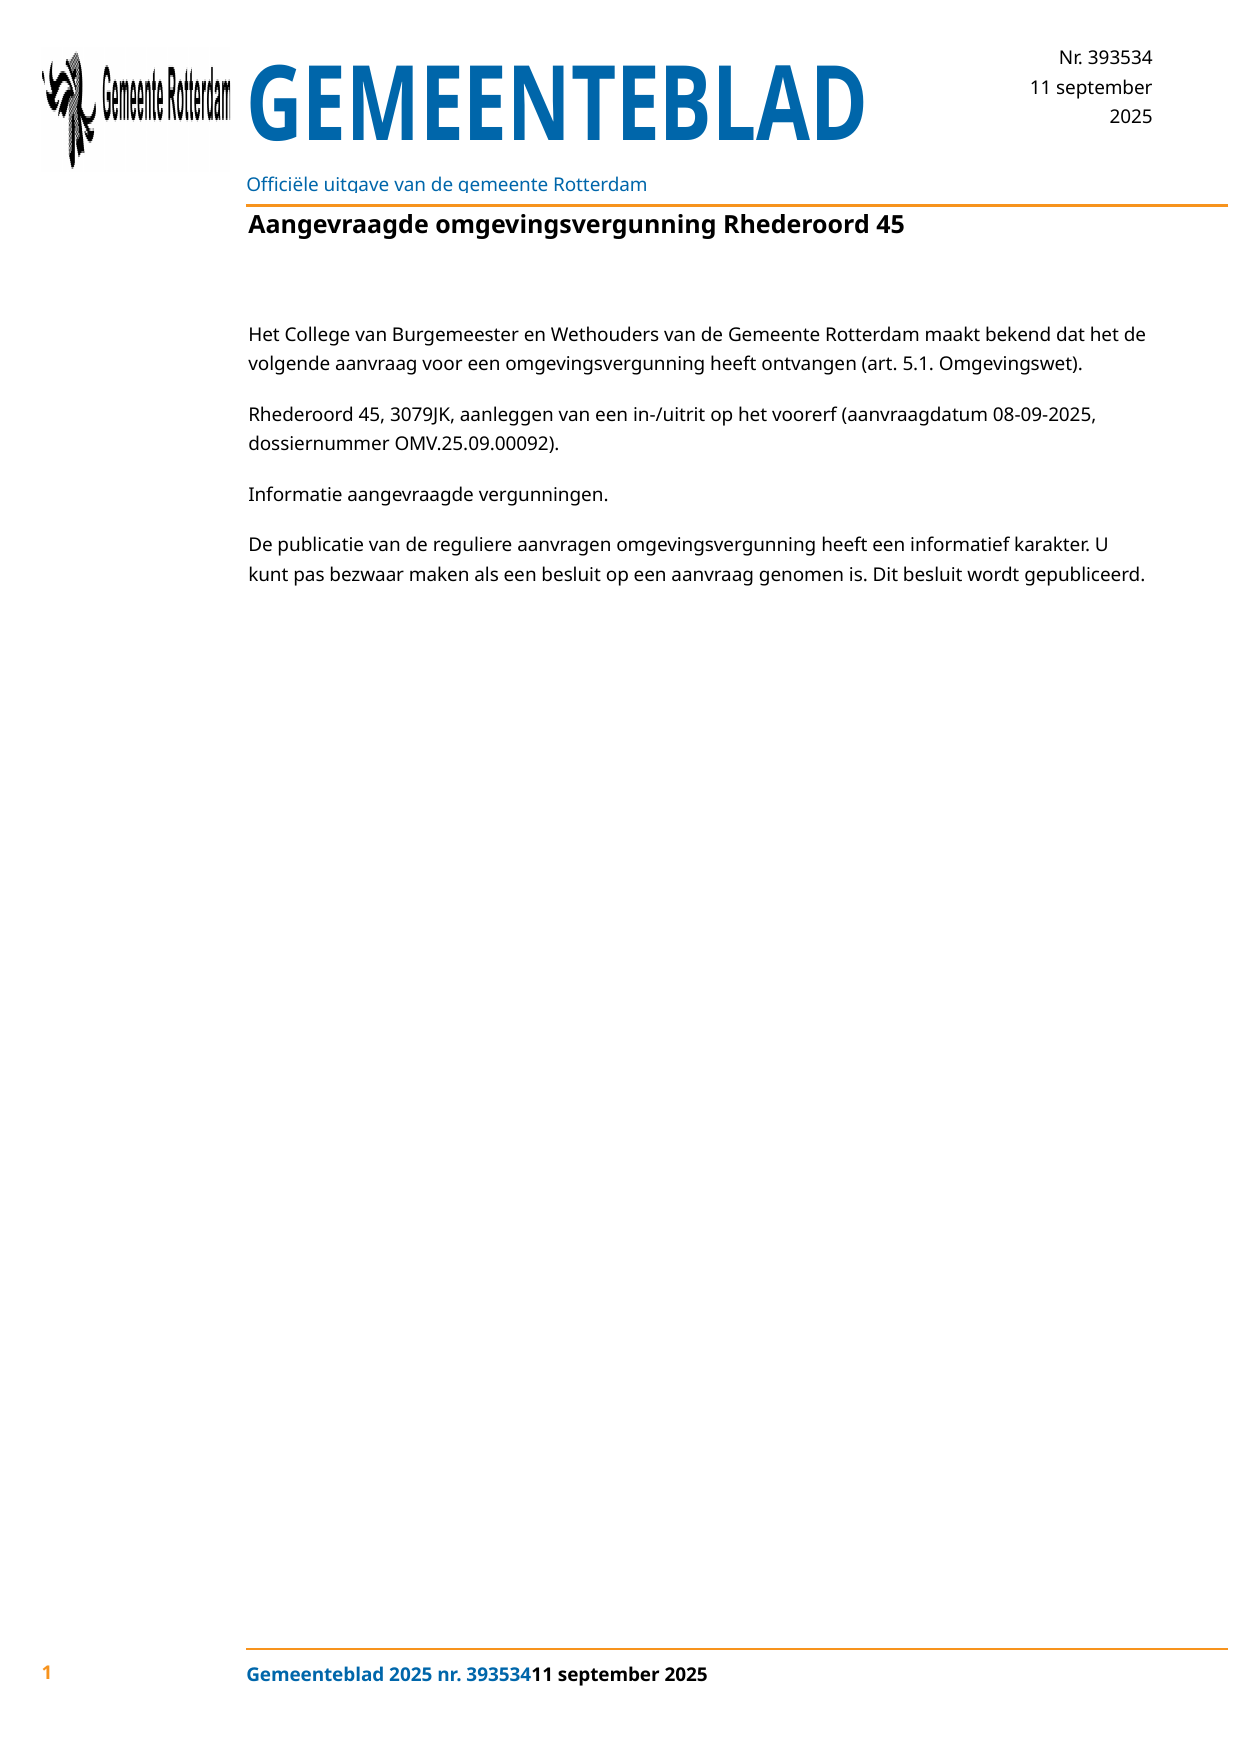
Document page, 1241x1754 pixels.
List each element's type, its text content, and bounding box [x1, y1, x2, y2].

text De publicatie van de reguliere aanvragen omgevingsvergunning heeft een informatief karakter. U kunt pas bezwaar maken als een besluit op een aanvraag genomen is. Dit besluit wordt gepubliceerd. [248, 531, 1152, 586]
text Informatie aangevraagde vergunningen. [248, 481, 1152, 506]
picture [41, 47, 231, 172]
text Het College van Burgemeester en Wethouders van de Gemeente Rotterdam maakt bekend dat het de volgende aanvraag voor een omgevingsvergunning heeft ontvangen (art. 5.1. Omgevingswet). [248, 321, 1152, 376]
text Aangevraagde omgevingsvergunning Rhederoord 45 [248, 207, 1152, 241]
text Rhederoord 45, 3079JK, aanleggen van een in-/uitrit op het voorerf (aanvraagdatum 08-09-2025, dossiernummer OMV.25.09.00092). [248, 401, 1152, 456]
